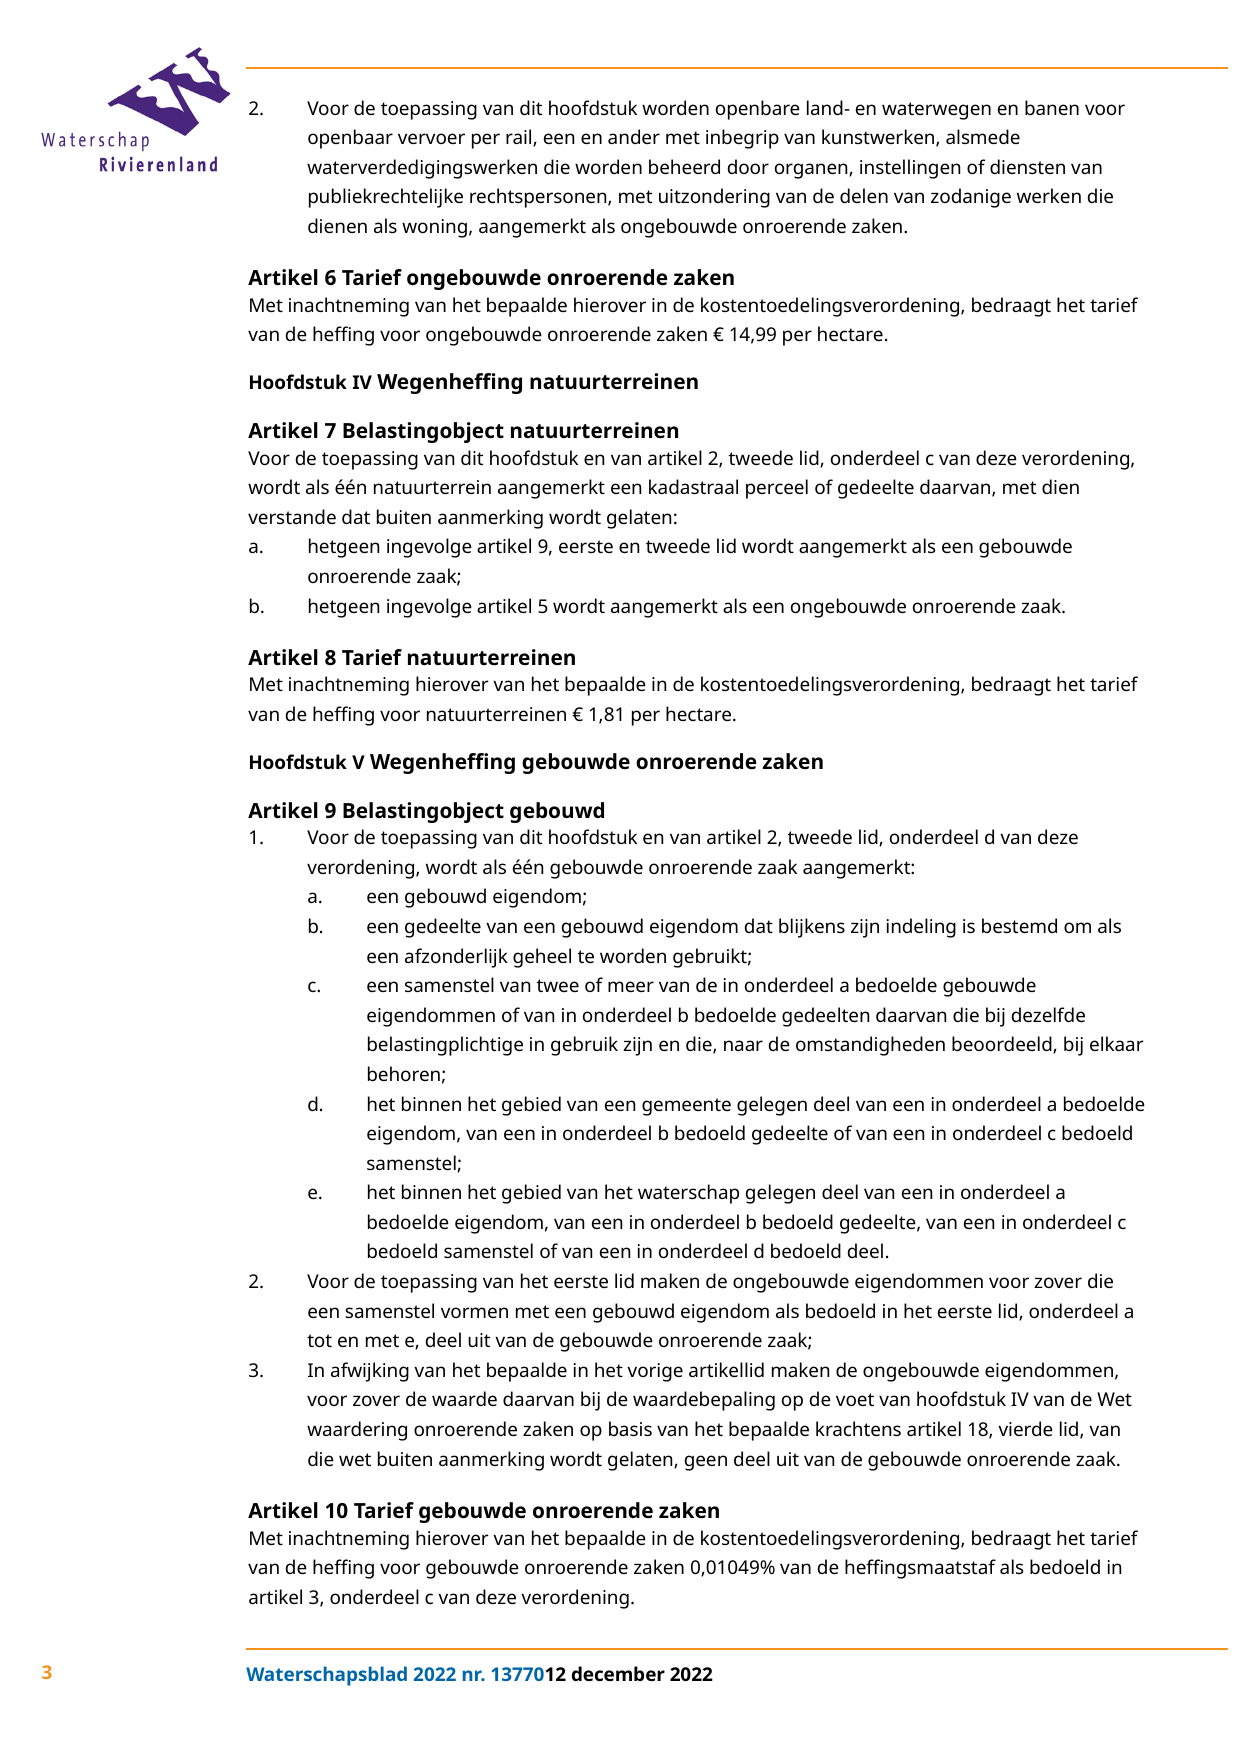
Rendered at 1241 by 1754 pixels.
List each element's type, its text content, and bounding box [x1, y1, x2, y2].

text Hoofdstuk IV Wegenheffing natuurterreinen [248, 367, 1152, 396]
picture [41, 47, 231, 172]
text Artikel 8 Tarief natuurterreinen [248, 643, 1152, 672]
text Met inachtneming hierover van het bepaalde in de kostentoedelingsverordening, bedraagt het tarief van de heffing voor natuurterreinen € 1,81 per hectare. [248, 672, 1152, 727]
list het binnen het gebied van het waterschap gelegen deel van een in onderdeel a bedoelde eigendom, van een in onderdeel b bedoeld gedeelte, van een in onderdeel c bedoeld samenstel of van een in onderdeel d bedoeld deel. [307, 1179, 1152, 1264]
text Artikel 10 Tarief gebouwde onroerende zaken [248, 1496, 1152, 1525]
list een gebouwd eigendom; [307, 884, 1152, 909]
text Artikel 7 Belastingobject natuurterreinen [248, 416, 1152, 445]
text Met inachtneming hierover van het bepaalde in de kostentoedelingsverordening, bedraagt het tarief van de heffing voor gebouwde onroerende zaken 0,01049% van de heffingsmaatstaf als bedoeld in artikel 3, onderdeel c van deze verordening. [248, 1525, 1152, 1609]
list een samenstel van twee of meer van de in onderdeel a bedoelde gebouwde eigendommen of van in onderdeel b bedoelde gedeelten daarvan die bij dezelfde belastingplichtige in gebruik zijn en die, naar de omstandigheden beoordeeld, bij elkaar behoren; [307, 972, 1152, 1087]
list hetgeen ingevolge artikel 9, eerste en tweede lid wordt aangemerkt als een gebouwde onroerende zaak; [248, 534, 1152, 589]
list In afwijking van het bepaalde in het vorige artikellid maken de ongebouwde eigendommen, voor zover de waarde daarvan bij de waardebepaling op de voet van hoofdstuk IV van de Wet waardering onroerende zaken op basis van het bepaalde krachtens artikel 18, vierde lid, van die wet buiten aanmerking wordt gelaten, geen deel uit van de gebouwde onroerende zaak. [248, 1357, 1152, 1472]
text Met inachtneming van het bepaalde hierover in de kostentoedelingsverordening, bedraagt het tarief van de heffing voor ongebouwde onroerende zaken € 14,99 per hectare. [248, 292, 1152, 347]
list het binnen het gebied van een gemeente gelegen deel van een in onderdeel a bedoelde eigendom, van een in onderdeel b bedoeld gedeelte of van een in onderdeel c bedoeld samenstel; [307, 1091, 1152, 1176]
list een gedeelte van een gebouwd eigendom dat blijkens zijn indeling is bestemd om als een afzonderlijk geheel te worden gebruikt; [307, 913, 1152, 969]
list Voor de toepassing van dit hoofdstuk en van artikel 2, tweede lid, onderdeel d van deze verordening, wordt als één gebouwde onroerende zaak aangemerkt: [248, 824, 1152, 880]
text Artikel 9 Belastingobject gebouwd [248, 796, 1152, 824]
list hetgeen ingevolge artikel 5 wordt aangemerkt als een ongebouwde onroerende zaak. [248, 593, 1152, 618]
text Artikel 6 Tarief ongebouwde onroerende zaken [248, 263, 1152, 292]
list Voor de toepassing van dit hoofdstuk worden openbare land- en waterwegen en banen voor openbaar vervoer per rail, een en ander met inbegrip van kunstwerken, alsmede waterverdedigingswerken die worden beheerd door organen, instellingen of diensten van publiekrechtelijke rechtspersonen, met uitzondering van de delen van zodanige werken die dienen als woning, aangemerkt als ongebouwde onroerende zaken. [248, 95, 1152, 239]
text Hoofdstuk V Wegenheffing gebouwde onroerende zaken [248, 747, 1152, 775]
list Voor de toepassing van het eerste lid maken de ongebouwde eigendommen voor zover die een samenstel vormen met een gebouwd eigendom als bedoeld in het eerste lid, onderdeel a tot en met e, deel uit van de gebouwde onroerende zaak; [248, 1268, 1152, 1353]
text Voor de toepassing van dit hoofdstuk en van artikel 2, tweede lid, onderdeel c van deze verordening, wordt als één natuurterrein aangemerkt een kadastraal perceel of gedeelte daarvan, met dien verstande dat buiten aanmerking wordt gelaten: [248, 445, 1152, 530]
